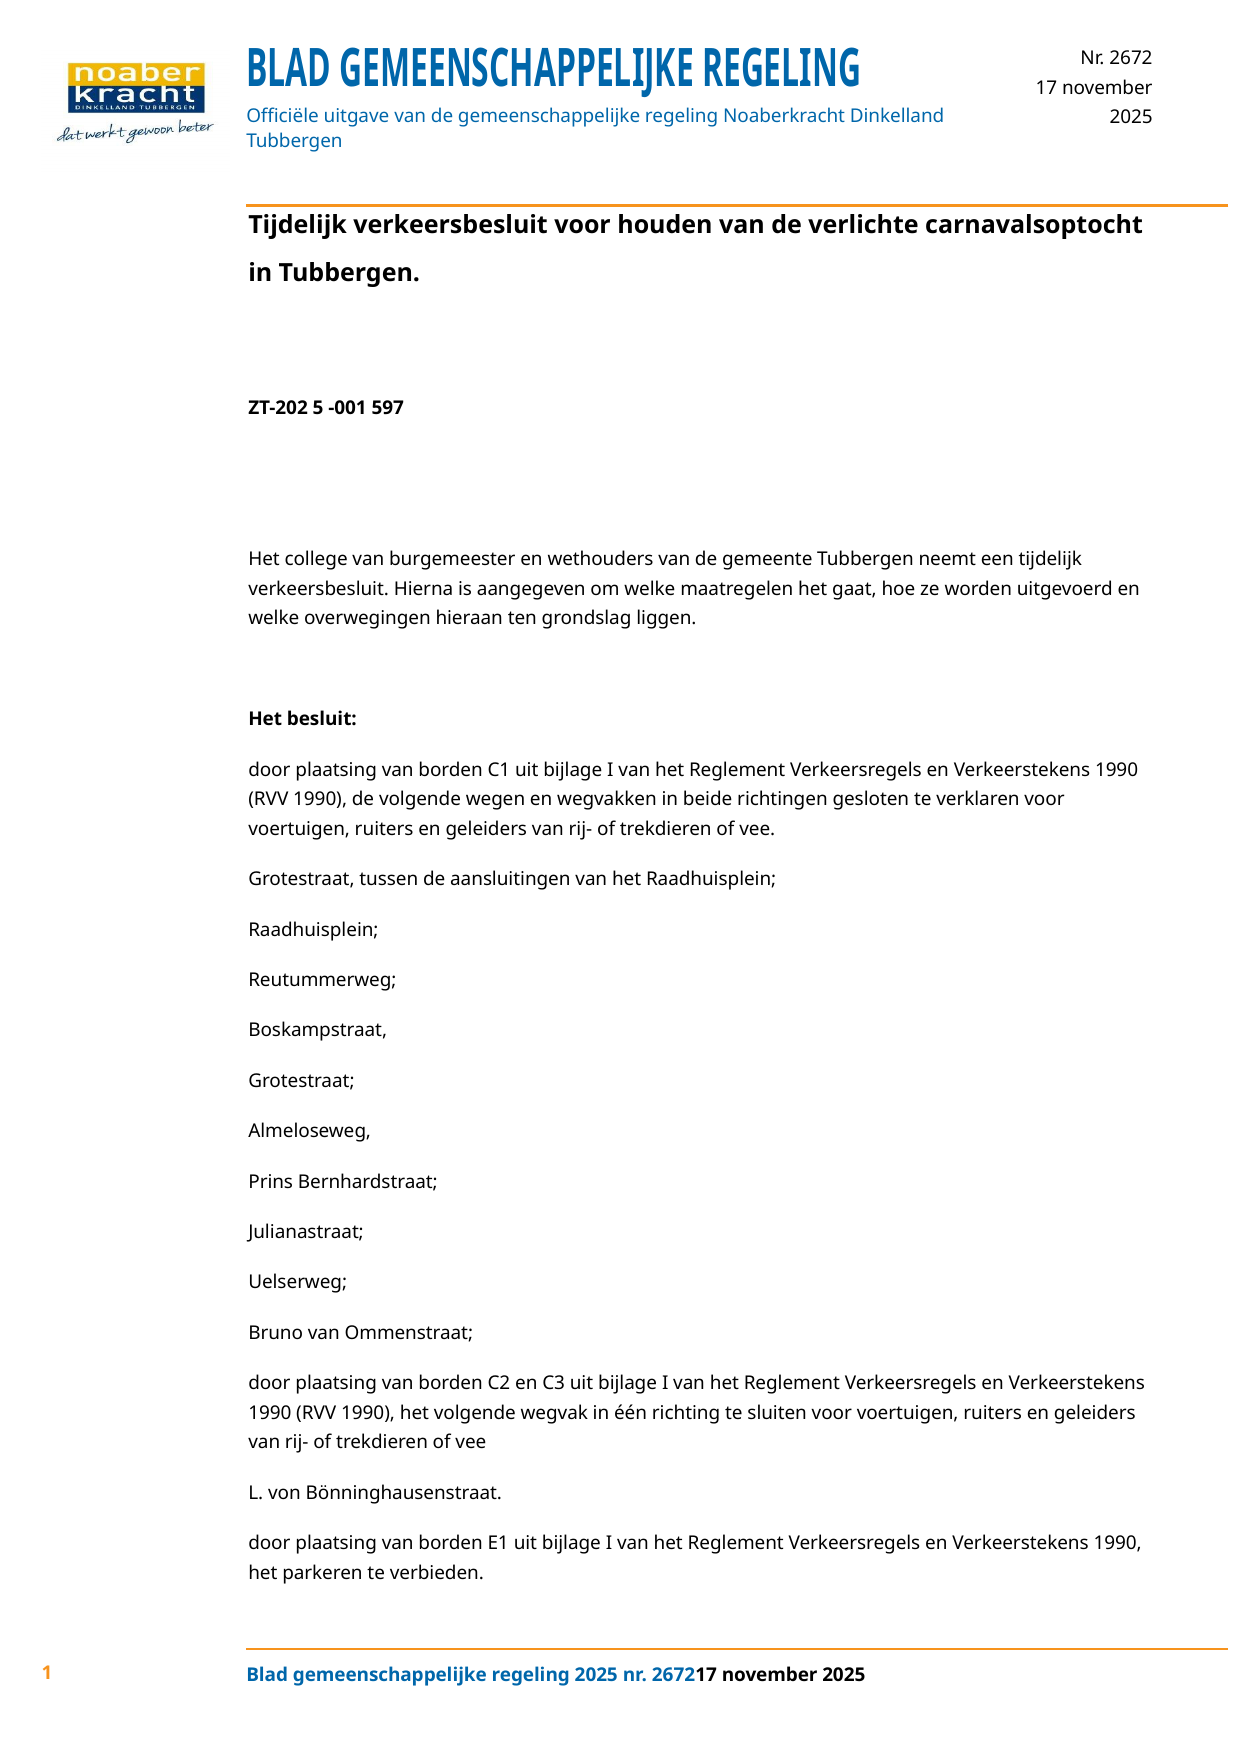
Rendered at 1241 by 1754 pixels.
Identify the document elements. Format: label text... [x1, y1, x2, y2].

text Het besluit: [248, 705, 1152, 731]
text Bruno van Ommenstraat; [248, 1319, 1152, 1345]
text door plaatsing van borden C1 uit bijlage I van het Reglement Verkeersregels en Verkeerstekens 1990 (RVV 1990), de volgende wegen en wegvakken in beide richtingen gesloten te verklaren voor voertuigen, ruiters en geleiders van rij- of trekdieren of vee. [248, 756, 1152, 841]
text door plaatsing van borden E1 uit bijlage I van het Reglement Verkeersregels en Verkeerstekens 1990, het parkeren te verbieden. [248, 1529, 1152, 1585]
text L. von Bönninghausenstraat. [248, 1479, 1152, 1505]
text Grotestraat; [248, 1067, 1152, 1093]
text door plaatsing van borden C2 en C3 uit bijlage I van het Reglement Verkeersregels en Verkeerstekens 1990 (RVV 1990), het volgende wegvak in één richting te sluiten voor voertuigen, ruiters en geleiders van rij- of trekdieren of vee [248, 1369, 1152, 1454]
text Uelserweg; [248, 1269, 1152, 1294]
text Grotestraat, tussen de aansluitingen van het Raadhuisplein; [248, 865, 1152, 891]
picture [41, 47, 231, 172]
text Tijdelijk verkeersbesluit voor houden van de verlichte carnavalsoptocht in Tubbergen. [248, 207, 1152, 288]
text Boskampstraat, [248, 1017, 1152, 1042]
text Prins Bernhardstraat; [248, 1168, 1152, 1193]
text Reutummerweg; [248, 966, 1152, 992]
text Julianastraat; [248, 1218, 1152, 1244]
text ZT-202 5 -001 597 [248, 394, 1152, 420]
text Almeloseweg, [248, 1117, 1152, 1143]
text Het college van burgemeester en wethouders van de gemeente Tubbergen neemt een tijdelijk verkeersbesluit. Hierna is aangegeven om welke maatregelen het gaat, hoe ze worden uitgevoerd en welke overwegingen hieraan ten grondslag liggen. [248, 545, 1152, 630]
text Raadhuisplein; [248, 916, 1152, 941]
